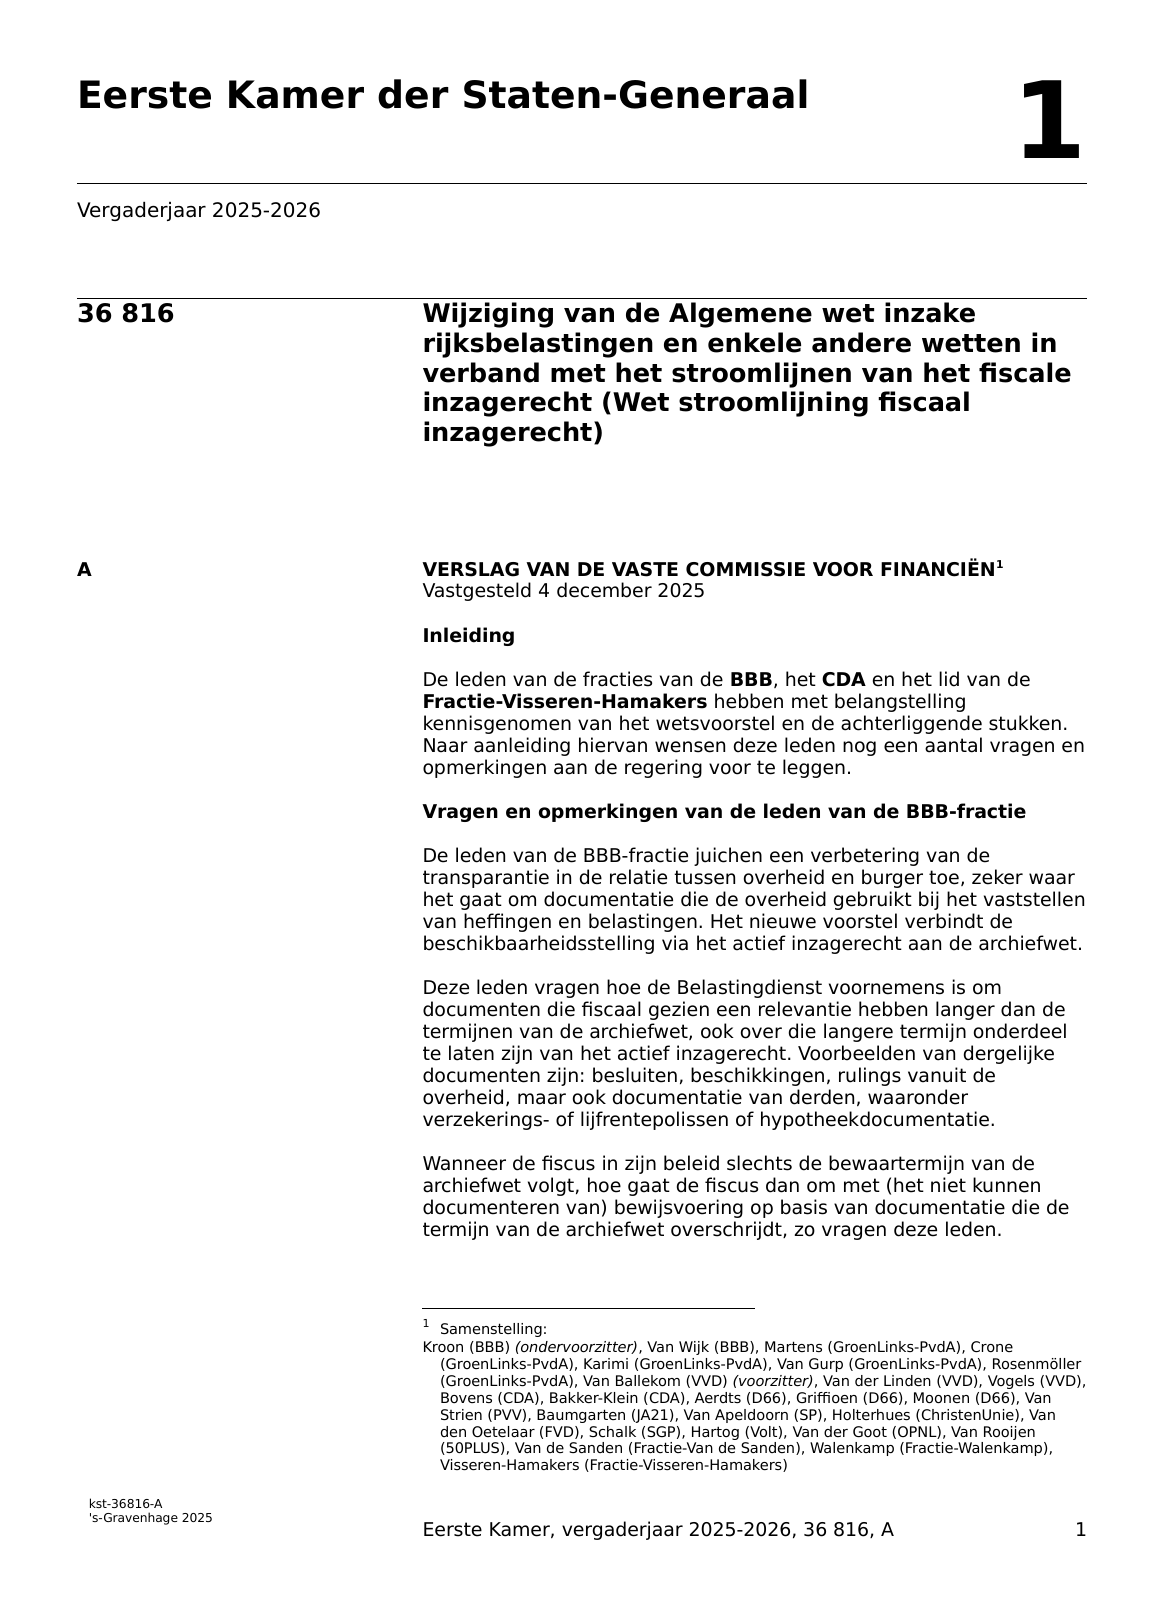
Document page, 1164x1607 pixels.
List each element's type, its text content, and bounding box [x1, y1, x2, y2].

text Wanneer de fiscus in zijn beleid slechts de bewaartermijn van de archiefwet volgt, hoe gaat de fiscus dan om met (het niet kunnen documenteren van) bewijsvoering op basis van documentatie die de termijn van de archiefwet overschrijdt, zo vragen deze leden. [422, 1153, 1087, 1241]
text De leden van de fracties van de BBB, het CDA en het lid van de Fractie-Visseren-Hamakers hebben met belangstelling kennisgenomen van het wetsvoorstel en de achterliggende stukken. Naar aanleiding hiervan wensen deze leden nog een aantal vragen en opmerkingen aan de regering voor te leggen. [422, 669, 1087, 779]
text Kroon (BBB) (ondervoorzitter), Van Wijk (BBB), Martens (GroenLinks-PvdA), Crone (GroenLinks-PvdA), Karimi (GroenLinks-PvdA), Van Gurp (GroenLinks-PvdA), Rosenmöller (GroenLinks-PvdA), Van Ballekom (VVD) (voorzitter), Van der Linden (VVD), Vogels (VVD), Bovens (CDA), Bakker-Klein (CDA), Aerdts (D66), Griffioen (D66), Moonen (D66), Van Strien (PVV), Baumgarten (JA21), Van Apeldoorn (SP), Holterhues (ChristenUnie), Van den Oetelaar (FVD), Schalk (SGP), Hartog (Volt), Van der Goot (OPNL), Van Rooijen (50PLUS), Van de Sanden (Fractie-Van de Sanden), Walenkamp (Fractie-Walenkamp), Visseren-Hamakers (Fractie-Visseren-Hamakers) [422, 1339, 1087, 1474]
table_cell Vergaderjaar 2025-2026 [77, 184, 1087, 298]
text Deze leden vragen hoe de Belastingdienst voornemens is om documenten die fiscaal gezien een relevantie hebben langer dan de termijnen van de archiefwet, ook over die langere termijn onderdeel te laten zijn van het actief inzagerecht. Voorbeelden van dergelijke documenten zijn: besluiten, beschikkingen, rulings vanuit de overheid, maar ook documentatie van derden, waaronder verzekerings- of lijfrentepolissen of hypotheekdocumentatie. [422, 977, 1087, 1131]
subtitle Vragen en opmerkingen van de leden van de BBB-fractie [422, 801, 1087, 823]
text Samenstelling: [422, 1317, 1087, 1339]
subtitle Inleiding [422, 624, 1087, 647]
text 's-Gravenhage 2025 [88, 1511, 323, 1525]
text De leden van de BBB-fractie juichen een verbetering van de transparantie in de relatie tussen overheid en burger toe, zeker waar het gaat om documentatie die de overheid gebruikt bij het vaststellen van heffingen en belastingen. Het nieuwe voorstel verbindt de beschikbaarheidsstelling via het actief inzagerecht aan de archiefwet. [422, 845, 1087, 955]
table_header 1 [886, 59, 1087, 183]
subtitle A VERSLAG VAN DE VASTE COMMISSIE VOOR FINANCIËN [77, 558, 1087, 580]
text Vastgesteld 4 december 2025 [422, 580, 1087, 602]
subtitle 36 816 Wijziging van de Algemene wet inzake rijksbelastingen en enkele andere wetten in verband met het stroomlijnen van het fiscale inzagerecht (Wet stroomlijning fiscaal inzagerecht) [77, 299, 1087, 447]
table_header Eerste Kamer der Staten-Generaal [77, 59, 886, 183]
text kst-36816-A [88, 1497, 323, 1511]
